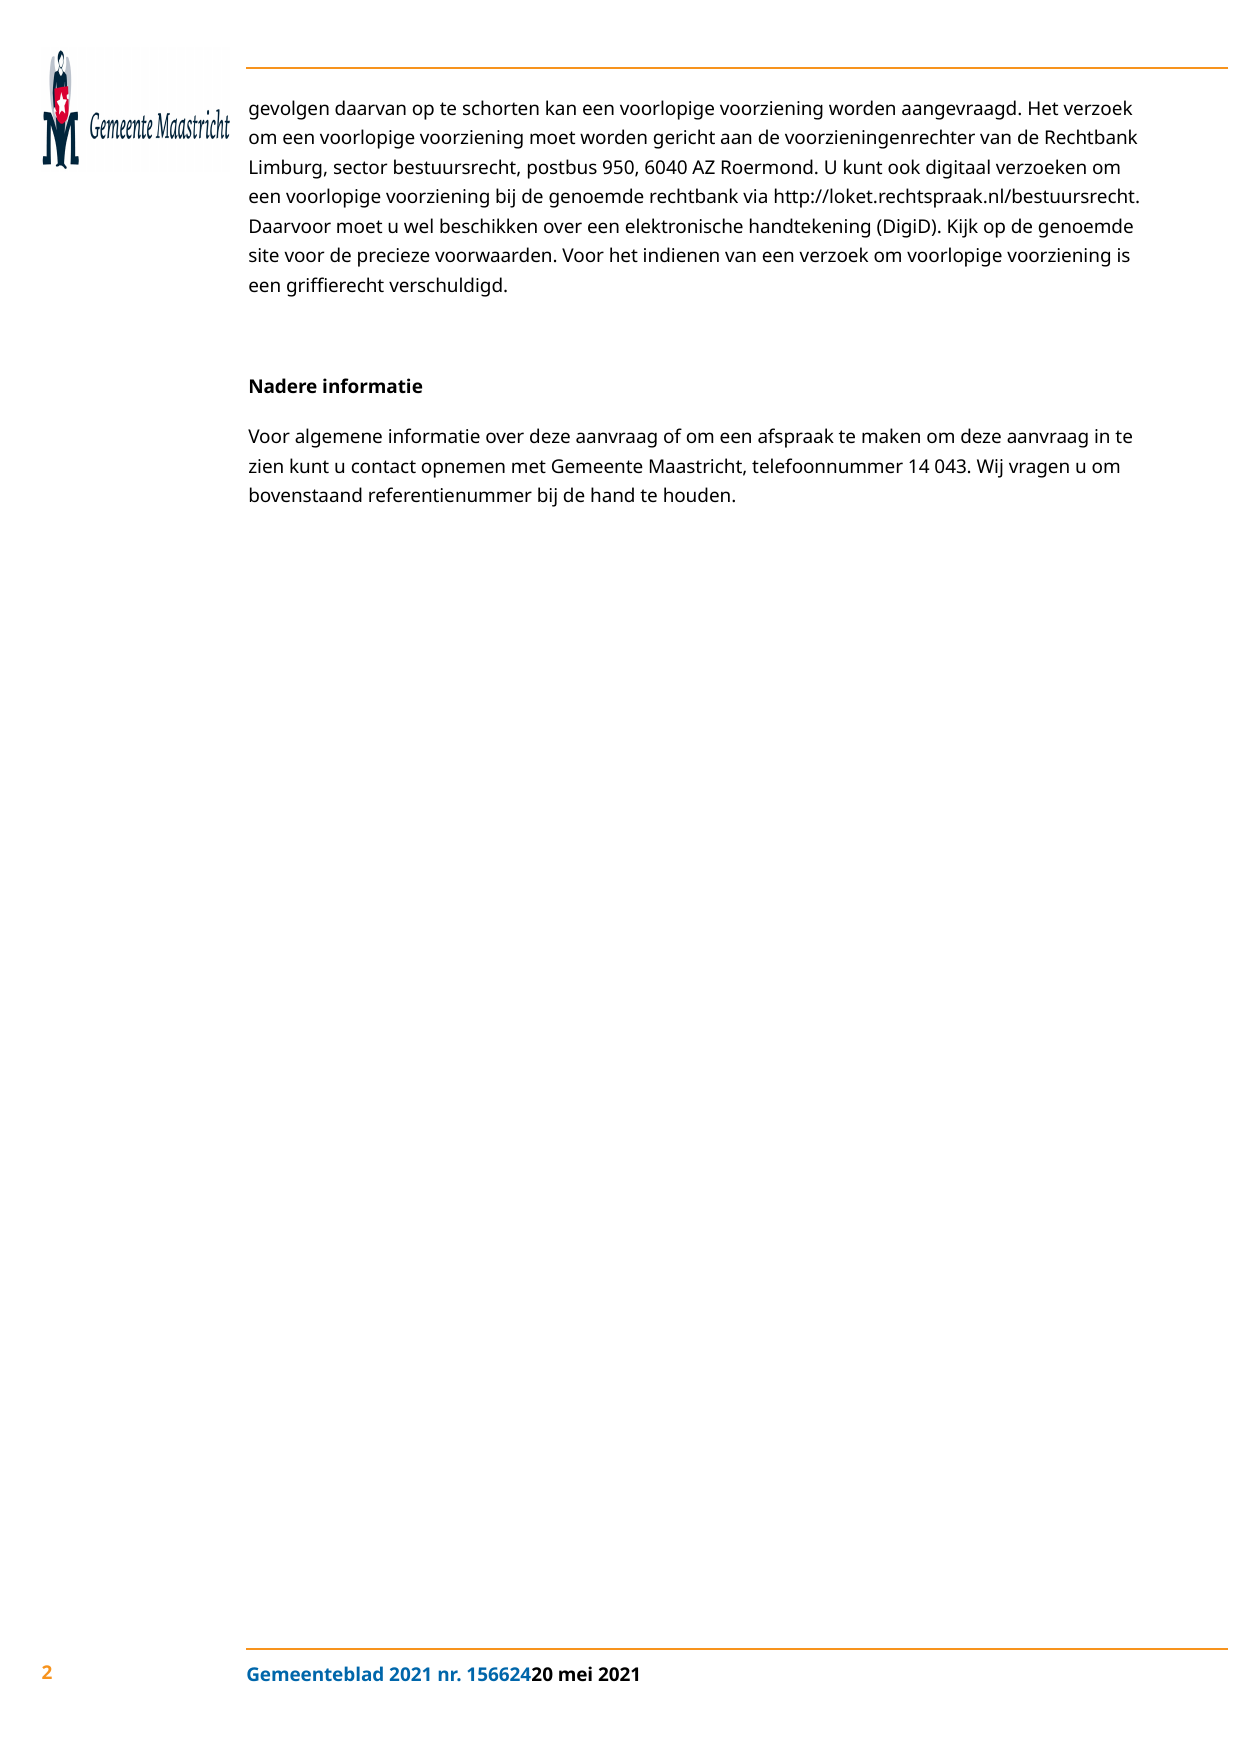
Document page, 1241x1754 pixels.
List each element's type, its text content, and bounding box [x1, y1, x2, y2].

text Voor algemene informatie over deze aanvraag of om een afspraak te maken om deze aanvraag in te zien kunt u contact opnemen met Gemeente Maastricht, telefoonnummer 14 043. Wij vragen u om bovenstaand referentienummer bij de hand te houden. [248, 423, 1152, 508]
text gevolgen daarvan op te schorten kan een voorlopige voorziening worden aangevraagd. Het verzoek om een voorlopige voorziening moet worden gericht aan de voorzieningenrechter van de Rechtbank Limburg, sector bestuursrecht, postbus 950, 6040 AZ Roermond. U kunt ook digitaal verzoeken om een voorlopige voorziening bij de genoemde rechtbank via http://loket.rechtspraak.nl/bestuursrecht. Daarvoor moet u wel beschikken over een elektronische handtekening (DigiD). Kijk op de genoemde site voor de precieze voorwaarden. Voor het indienen van een verzoek om voorlopige voorziening is een griffierecht verschuldigd. [248, 95, 1152, 298]
text Nadere informatie [248, 373, 1152, 399]
picture [41, 47, 231, 172]
